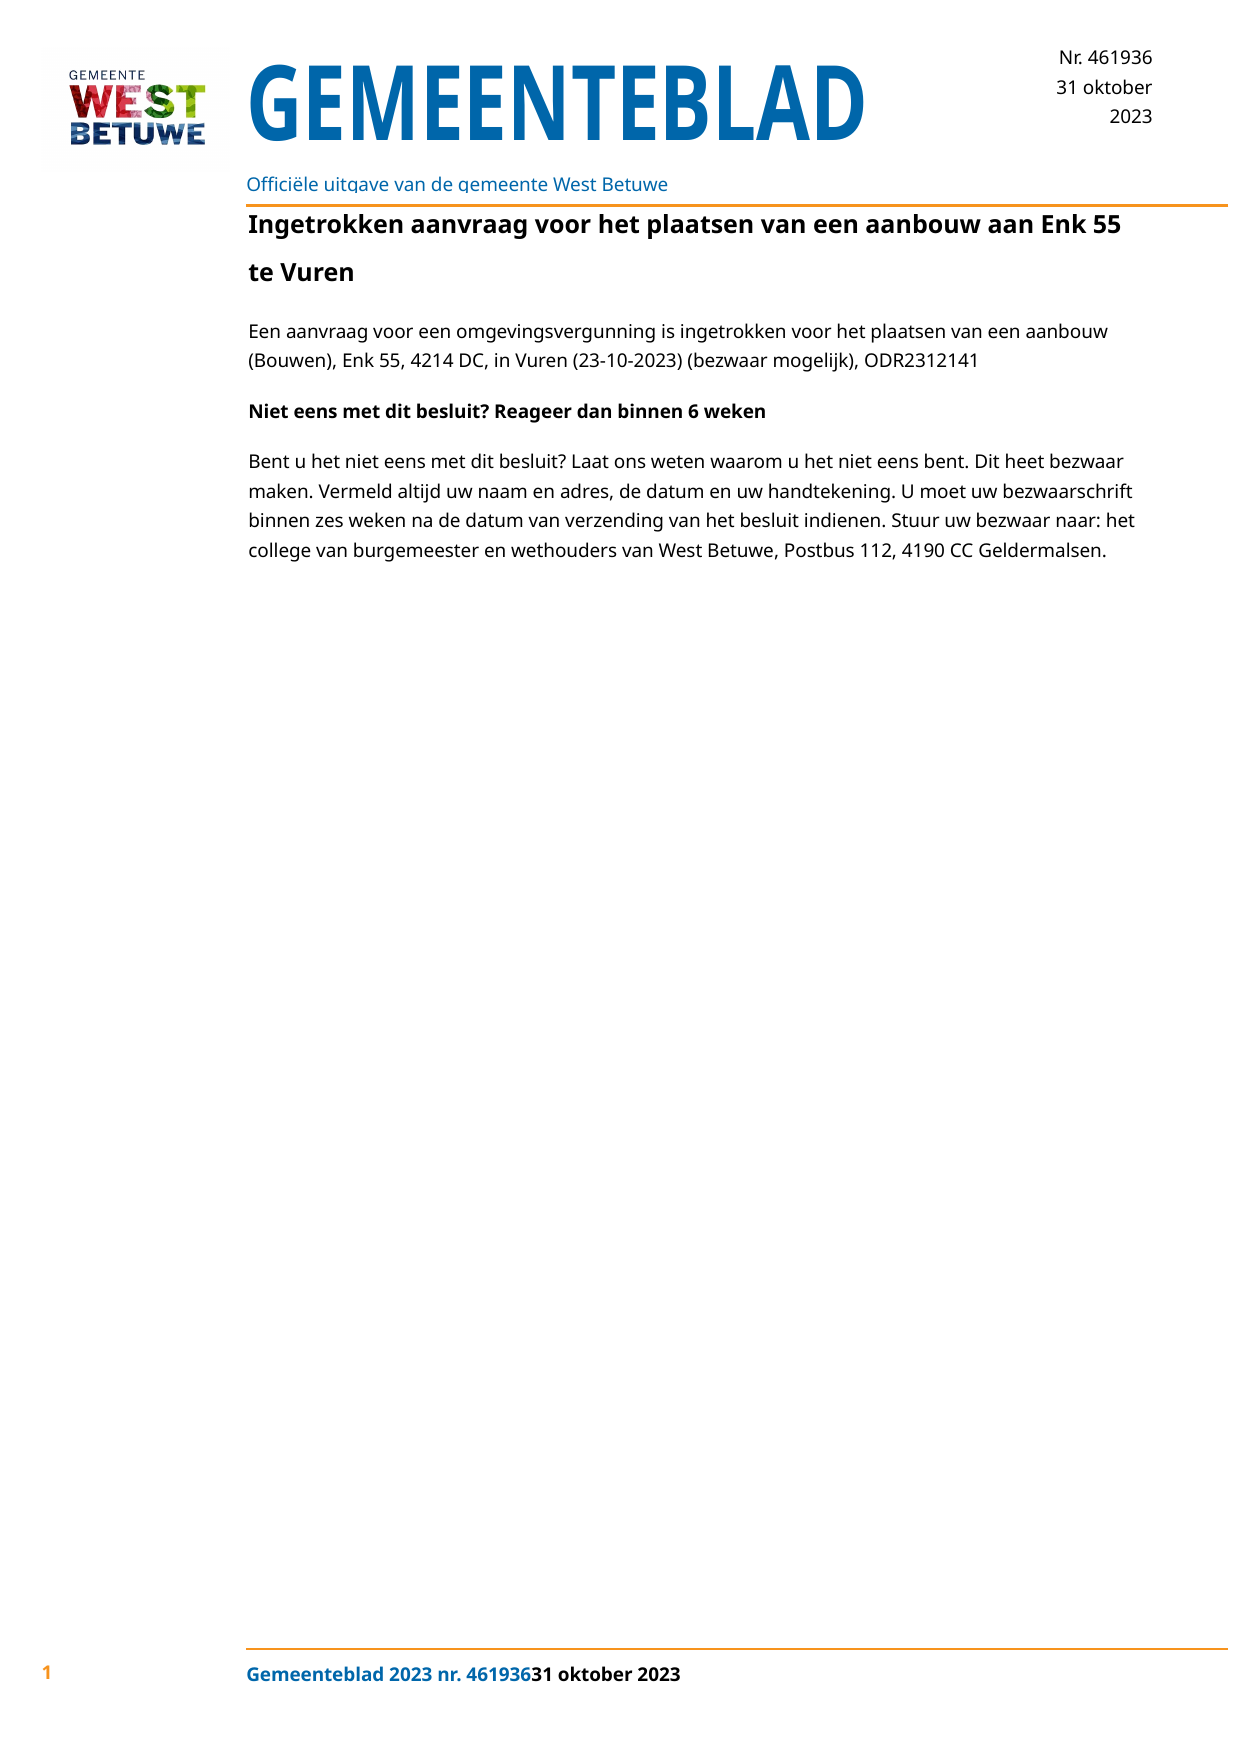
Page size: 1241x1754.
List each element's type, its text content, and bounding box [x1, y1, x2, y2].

picture [41, 47, 231, 172]
text Niet eens met dit besluit? Reageer dan binnen 6 weken [248, 398, 1152, 424]
text Een aanvraag voor een omgevingsvergunning is ingetrokken voor het plaatsen van een aanbouw (Bouwen), Enk 55, 4214 DC, in Vuren (23-10-2023) (bezwaar mogelijk), ODR2312141 [248, 318, 1152, 373]
text Ingetrokken aanvraag voor het plaatsen van een aanbouw aan Enk 55 te Vuren [248, 207, 1152, 288]
text Bent u het niet eens met dit besluit? Laat ons weten waarom u het niet eens bent. Dit heet bezwaar maken. Vermeld altijd uw naam en adres, de datum en uw handtekening. U moet uw bezwaarschrift binnen zes weken na de datum van verzending van het besluit indienen. Stuur uw bezwaar naar: het college van burgemeester en wethouders van West Betuwe, Postbus 112, 4190 CC Geldermalsen. [248, 448, 1152, 563]
